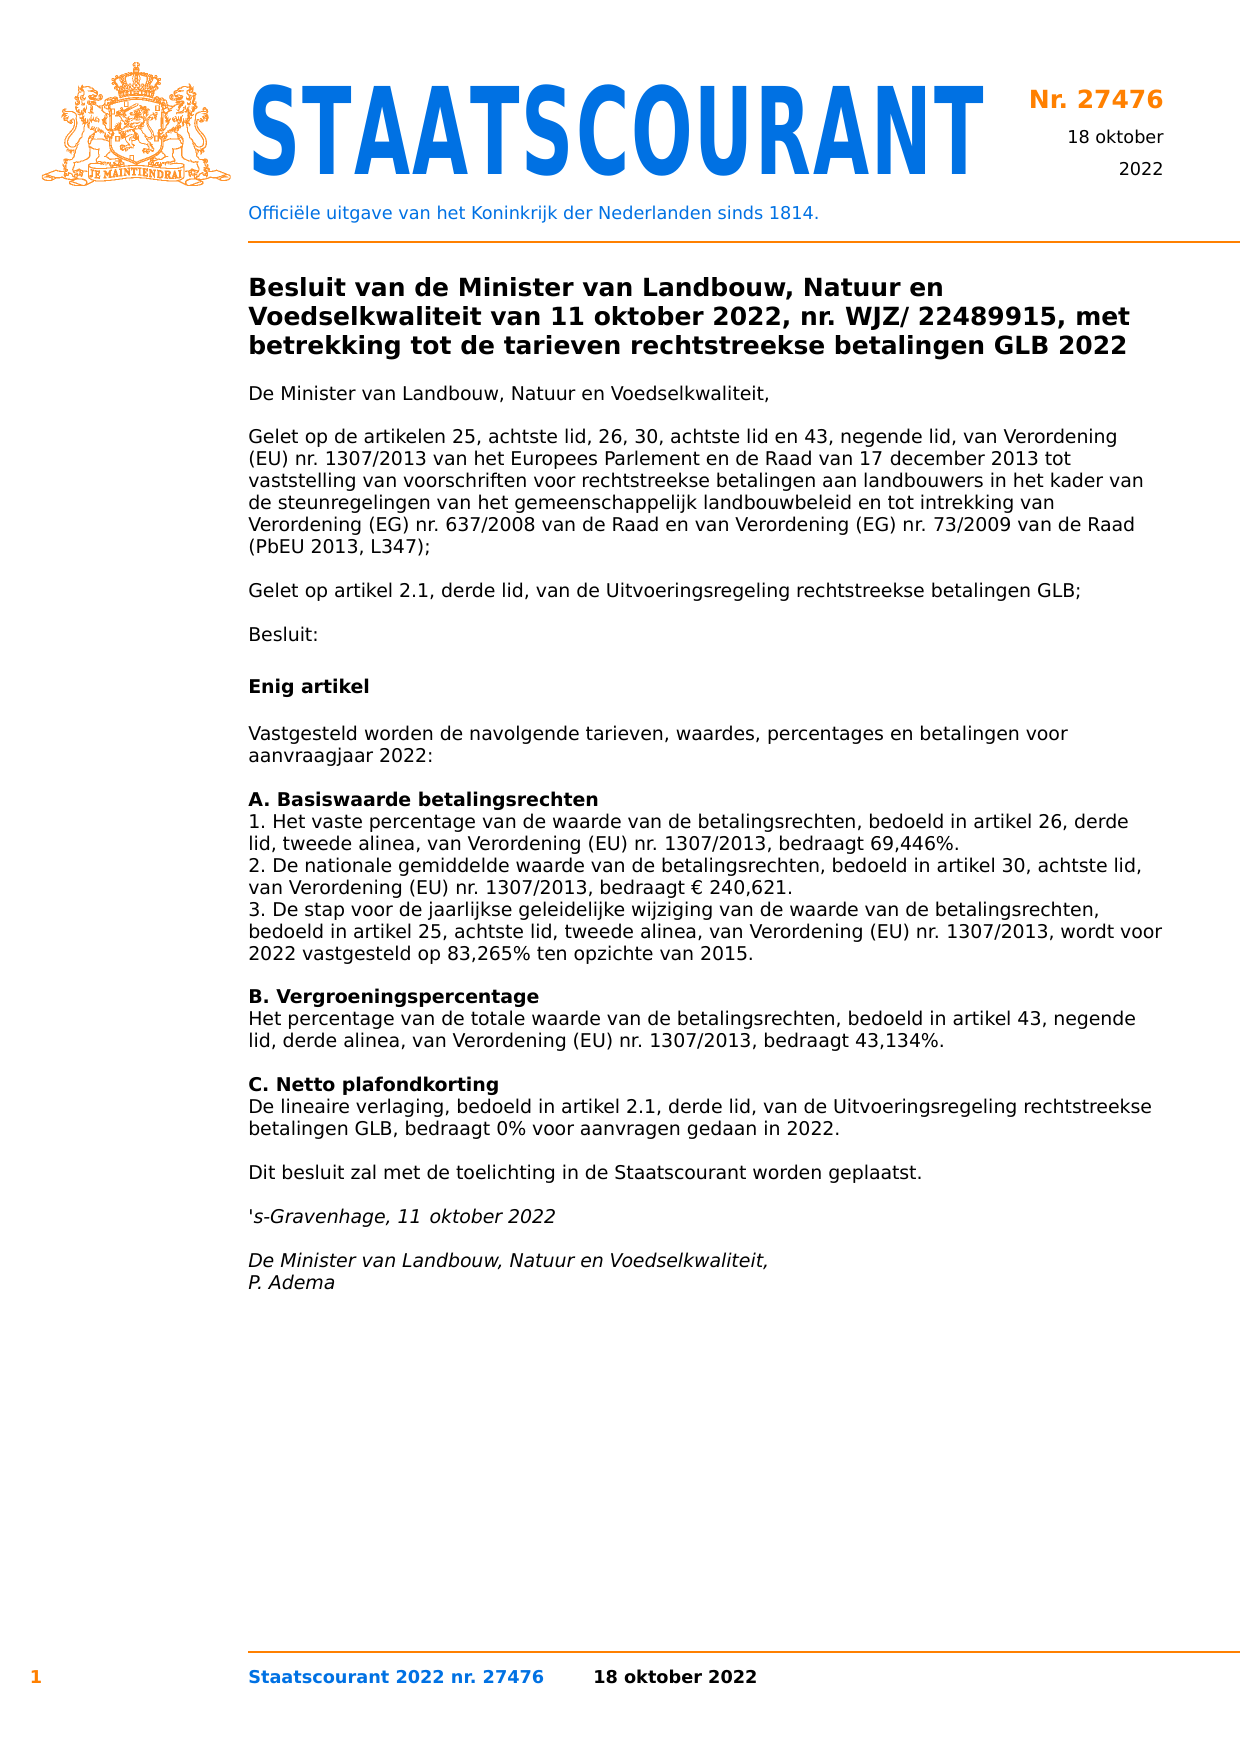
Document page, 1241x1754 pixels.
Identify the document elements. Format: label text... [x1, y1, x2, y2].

text De lineaire verlaging, bedoeld in artikel 2.1, derde lid, van de Uitvoeringsregeling rechtstreekse betalingen GLB, bedraagt 0% voor aanvragen gedaan in 2022. [248, 1096, 1163, 1140]
subtitle C. Netto plafondkorting [248, 1074, 1163, 1096]
text Gelet op de artikelen 25, achtste lid, 26, 30, achtste lid en 43, negende lid, van Verordening (EU) nr. 1307/2013 van het Europees Parlement en de Raad van 17 december 2013 tot vaststelling van voorschriften voor rechtstreekse betalingen aan landbouwers in het kader van de steunregelingen van het gemeenschappelijk landbouwbeleid en tot intrekking van Verordening (EG) nr. 637/2008 van de Raad en van Verordening (EG) nr. 73/2009 van de Raad (PbEU 2013, L347); [248, 426, 1163, 558]
text De Minister van Landbouw, Natuur en Voedselkwaliteit, [248, 382, 1163, 404]
text De Minister van Landbouw, Natuur en Voedselkwaliteit, P. Adema [248, 1250, 1163, 1294]
text 1. Het vaste percentage van de waarde van de betalingsrechten, bedoeld in artikel 26, derde lid, tweede alinea, van Verordening (EU) nr. 1307/2013, bedraagt 69,446%. [248, 811, 1163, 854]
text Dit besluit zal met de toelichting in de Staatscourant worden geplaatst. [248, 1162, 1163, 1184]
picture [41, 62, 231, 186]
subtitle A. Basiswaarde betalingsrechten [248, 789, 1163, 811]
table_header Nr. 27476 [998, 62, 1240, 121]
text Vastgesteld worden de navolgende tarieven, waardes, percentages en betalingen voor aanvraagjaar 2022: [248, 723, 1163, 767]
subtitle Besluit van de Minister van Landbouw, Natuur en Voedselkwaliteit van 11 oktober 2022, nr. WJZ/ 22489915, met betrekking tot de tarieven rechtstreekse betalingen GLB 2022 [248, 273, 1163, 361]
table_header [25, 62, 248, 241]
subtitle Enig artikel [248, 676, 1163, 698]
text Besluit: [248, 624, 1163, 646]
text 2. De nationale gemiddelde waarde van de betalingsrechten, bedoeld in artikel 30, achtste lid, van Verordening (EU) nr. 1307/2013, bedraagt € 240,621. [248, 854, 1163, 898]
subtitle B. Vergroeningspercentage [248, 986, 1163, 1008]
table_cell 2022 [998, 153, 1240, 203]
text 3. De stap voor de jaarlijkse geleidelijke wijziging van de waarde van de betalingsrechten, bedoeld in artikel 25, achtste lid, tweede alinea, van Verordening (EU) nr. 1307/2013, wordt voor 2022 vastgesteld op 83,265% ten opzichte van 2015. [248, 898, 1163, 964]
text 's-Gravenhage, 11 oktober 2022 [248, 1206, 1163, 1228]
text Het percentage van de totale waarde van de betalingsrechten, bedoeld in artikel 43, negende lid, derde alinea, van Verordening (EU) nr. 1307/2013, bedraagt 43,134%. [248, 1008, 1163, 1052]
table_cell 18 oktober [998, 121, 1240, 153]
text Gelet op artikel 2.1, derde lid, van de Uitvoeringsregeling rechtstreekse betalingen GLB; [248, 580, 1163, 602]
table_header STAATSCOURANT [248, 62, 998, 203]
table_cell Officiële uitgave van het Koninkrijk der Nederlanden sinds 1814. [248, 203, 1240, 241]
